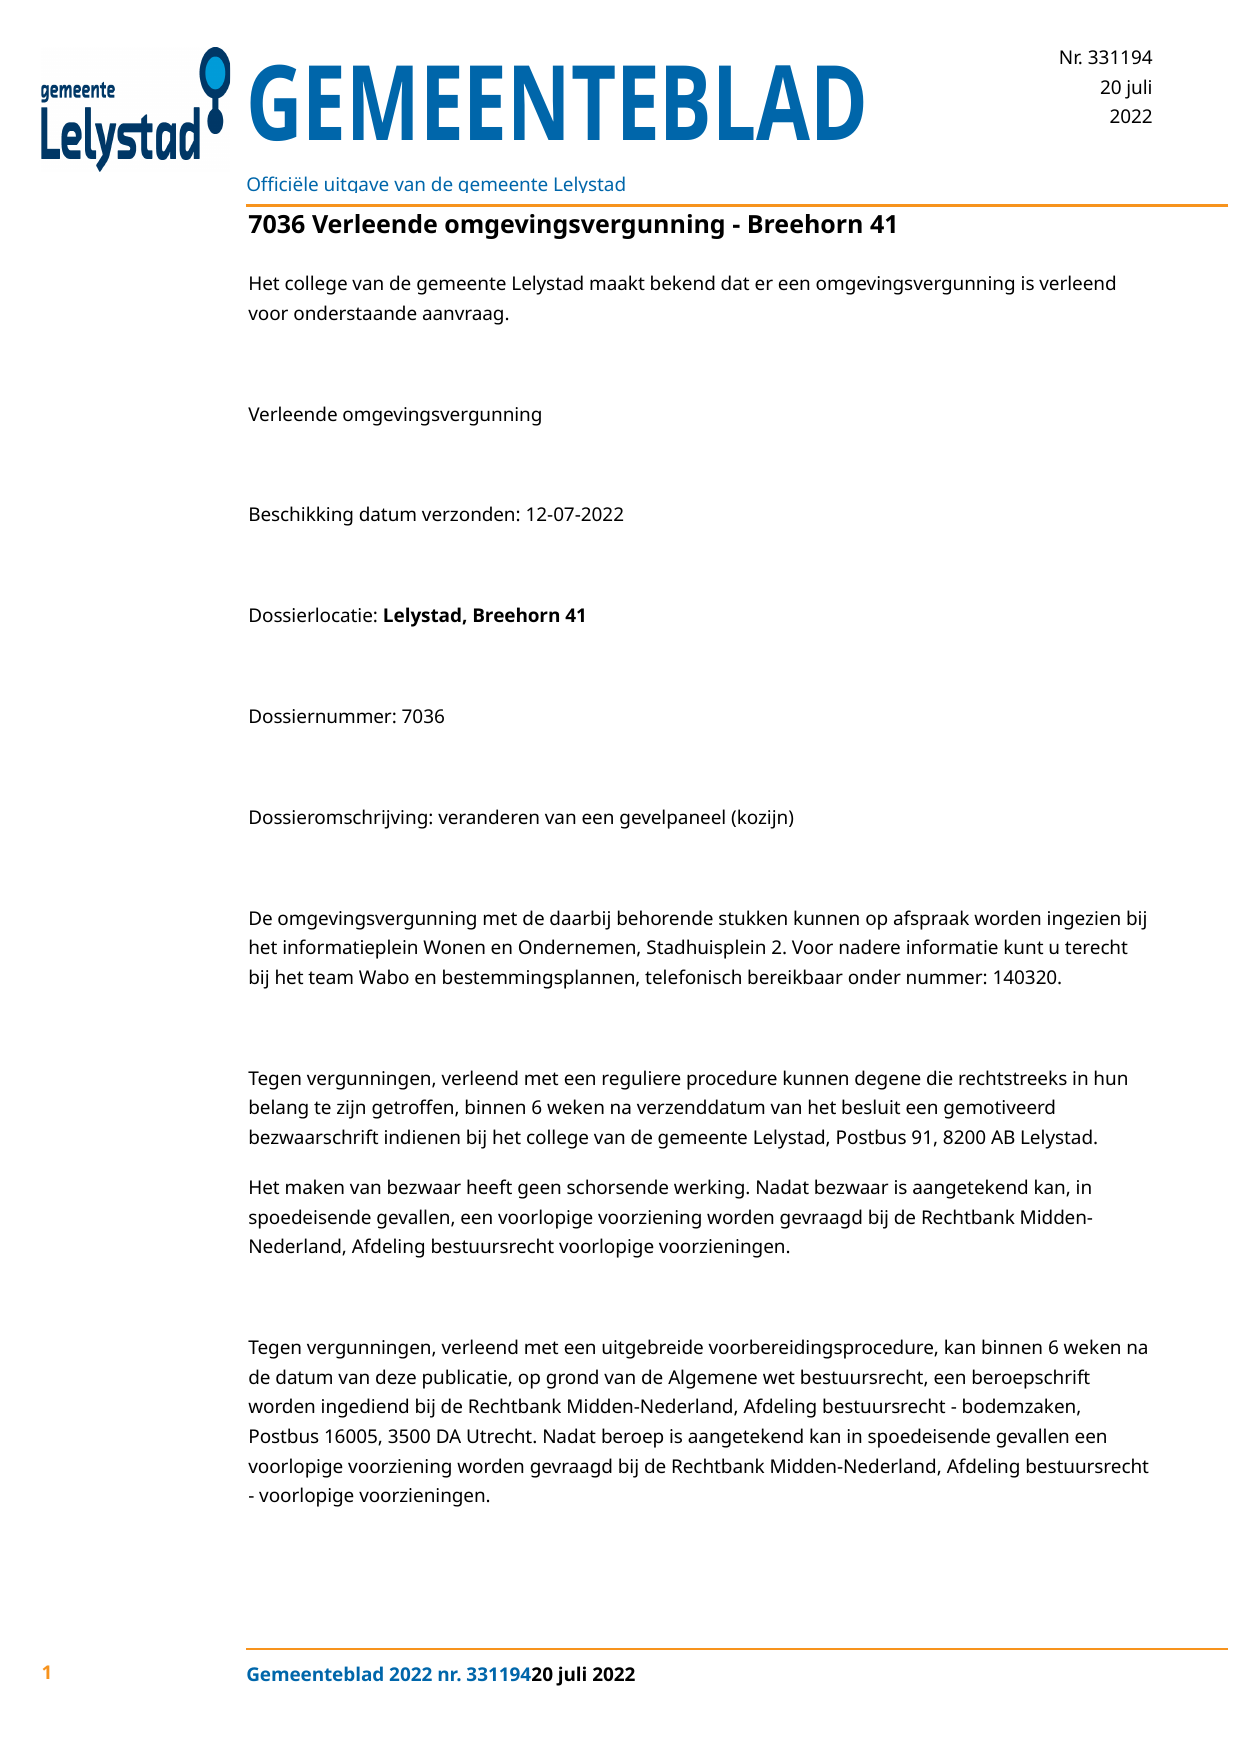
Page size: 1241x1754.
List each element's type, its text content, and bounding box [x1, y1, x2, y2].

text 7036 Verleende omgevingsvergunning - Breehorn 41 [248, 207, 1152, 241]
text Het maken van bezwaar heeft geen schorsende werking. Nadat bezwaar is aangetekend kan, in spoedeisende gevallen, een voorlopige voorziening worden gevraagd bij de Rechtbank Midden-Nederland, Afdeling bestuursrecht voorlopige voorzieningen. [248, 1174, 1152, 1259]
text Dossieromschrijving: veranderen van een gevelpaneel (kozijn) [248, 804, 1152, 830]
picture [41, 47, 231, 172]
text Dossierlocatie: Lelystad, Breehorn 41 [248, 602, 1152, 628]
text Tegen vergunningen, verleend met een reguliere procedure kunnen degene die rechtstreeks in hun belang te zijn getroffen, binnen 6 weken na verzenddatum van het besluit een gemotiveerd bezwaarschrift indienen bij het college van de gemeente Lelystad, Postbus 91, 8200 AB Lelystad. [248, 1065, 1152, 1150]
text Dossiernummer: 7036 [248, 703, 1152, 729]
text Verleende omgevingsvergunning [248, 401, 1152, 426]
text De omgevingsvergunning met de daarbij behorende stukken kunnen op afspraak worden ingezien bij het informatieplein Wonen en Ondernemen, Stadhuisplein 2. Voor nadere informatie kunt u terecht bij het team Wabo en bestemmingsplannen, telefonisch bereikbaar onder nummer: 140320. [248, 905, 1152, 990]
text Tegen vergunningen, verleend met een uitgebreide voorbereidingsprocedure, kan binnen 6 weken na de datum van deze publicatie, op grond van de Algemene wet bestuursrecht, een beroepschrift worden ingediend bij de Rechtbank Midden-Nederland, Afdeling bestuursrecht - bodemzaken, Postbus 16005, 3500 DA Utrecht. Nadat beroep is aangetekend kan in spoedeisende gevallen een voorlopige voorziening worden gevraagd bij de Rechtbank Midden-Nederland, Afdeling bestuursrecht - voorlopige voorzieningen. [248, 1334, 1152, 1508]
text Het college van de gemeente Lelystad maakt bekend dat er een omgevingsvergunning is verleend voor onderstaande aanvraag. [248, 270, 1152, 326]
text Beschikking datum verzonden: 12-07-2022 [248, 502, 1152, 527]
